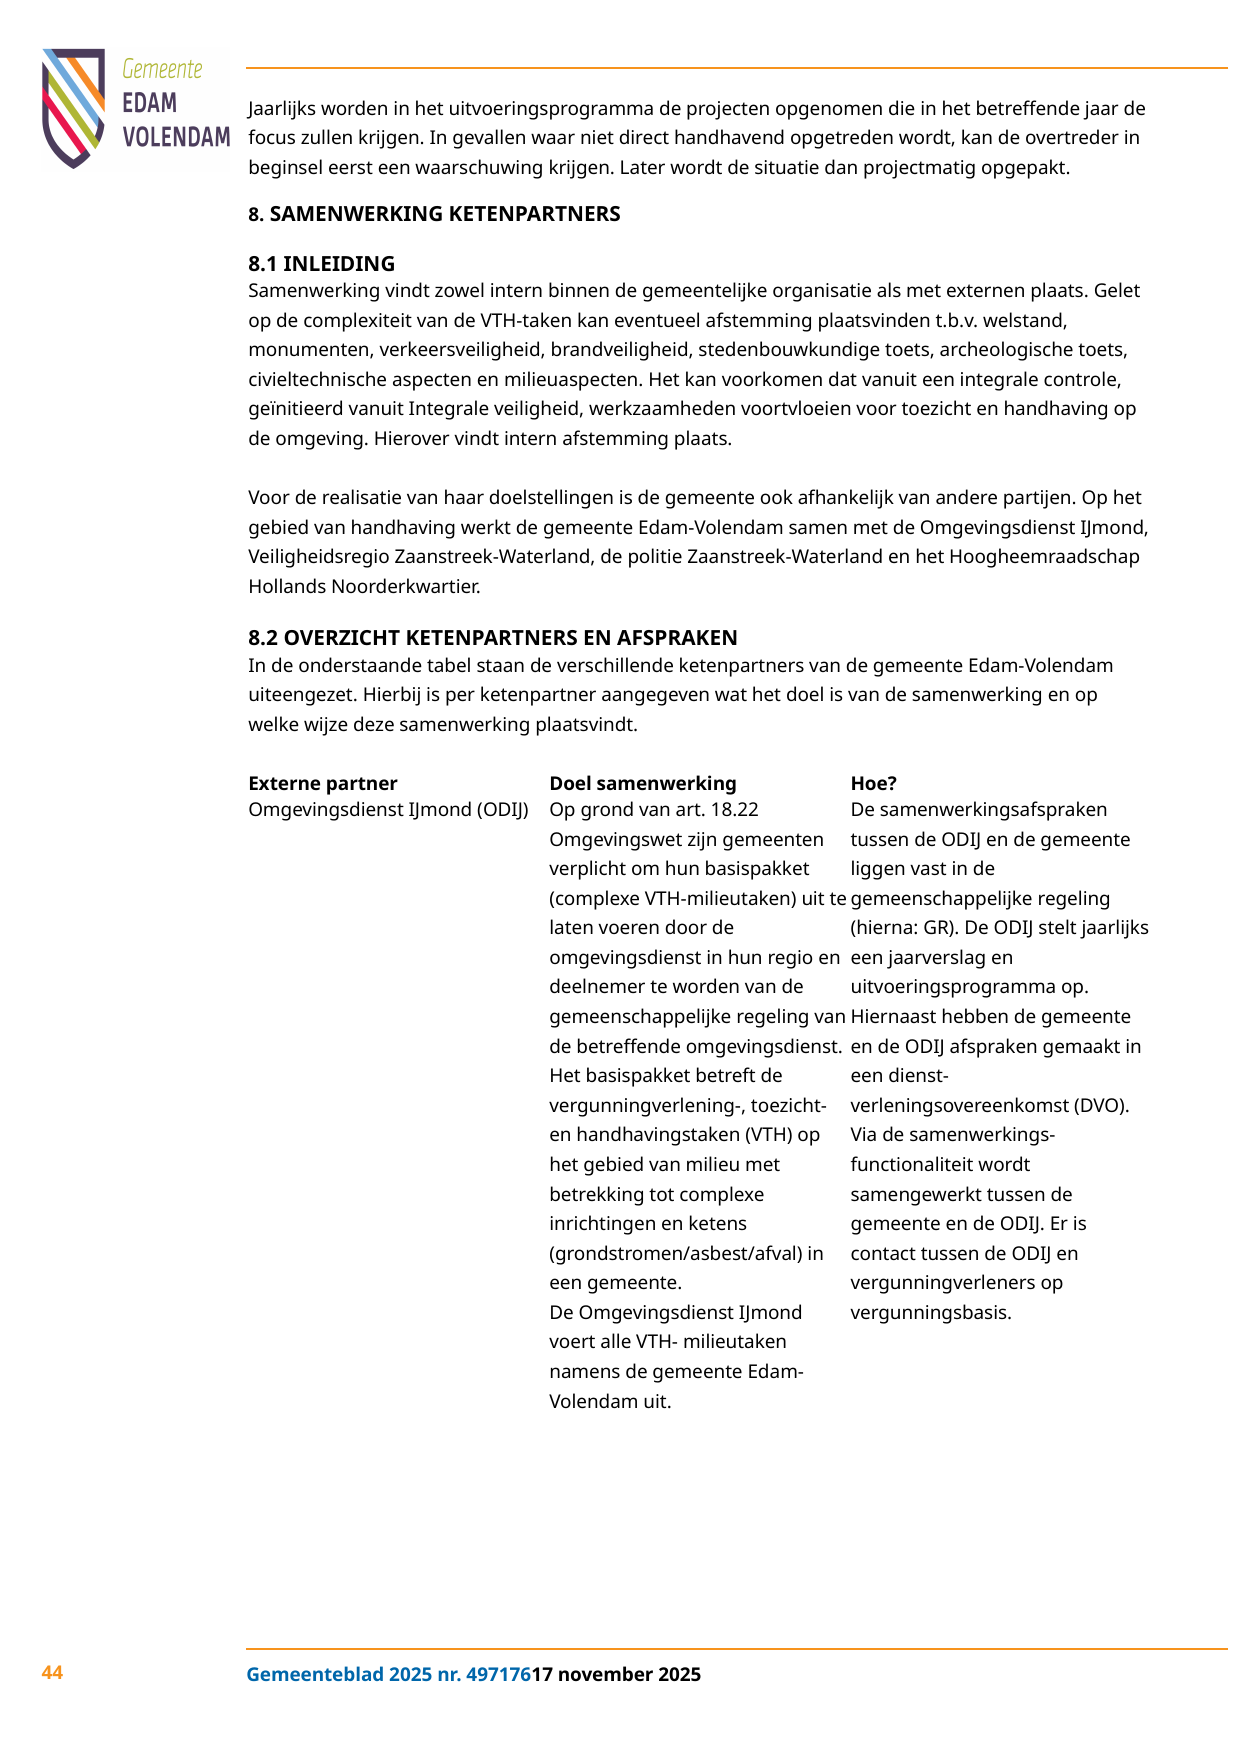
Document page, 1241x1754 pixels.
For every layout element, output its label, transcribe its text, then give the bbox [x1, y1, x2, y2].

table_cell Omgevingsdienst IJmond (ODIJ) [248, 796, 549, 1413]
table_header Doel samenwerking [549, 770, 850, 796]
table_cell De samenwerkingsafspraken tussen de ODIJ en de gemeente liggen vast in de gemeenschappelijke regeling (hierna: GR). De ODIJ stelt jaarlijks een jaarverslag en uitvoeringsprogramma op. Hiernaast hebben de gemeente en de ODIJ afspraken gemaakt in een dienst-verleningsovereenkomst (DVO). Via de samenwerkings-functionaliteit wordt samengewerkt tussen de gemeente en de ODIJ. Er is contact tussen de ODIJ en vergunningverleners op vergunningsbasis. [850, 796, 1152, 1413]
text Voor de realisatie van haar doelstellingen is de gemeente ook afhankelijk van andere partijen. Op het gebied van handhaving werkt de gemeente Edam-Volendam samen met de Omgevingsdienst IJmond, Veiligheidsregio Zaanstreek-Waterland, de politie Zaanstreek-Waterland en het Hoogheemraadschap Hollands Noorderkwartier. [248, 484, 1152, 599]
text Samenwerking vindt zowel intern binnen de gemeentelijke organisatie als met externen plaats. Gelet op de complexiteit van de VTH-taken kan eventueel afstemming plaatsvinden t.b.v. welstand, monumenten, verkeersveiligheid, brandveiligheid, stedenbouwkundige toets, archeologische toets, civieltechnische aspecten en milieuaspecten. Het kan voorkomen dat vanuit een integrale controle, geïnitieerd vanuit Integrale veiligheid, werkzaamheden voortvloeien voor toezicht en handhaving op de omgeving. Hierover vindt intern afstemming plaats. [248, 277, 1152, 451]
text In de onderstaande tabel staan de verschillende ketenpartners van de gemeente Edam-Volendam uiteengezet. Hierbij is per ketenpartner aangegeven wat het doel is van de samenwerking en op welke wijze deze samenwerking plaatsvindt. [248, 652, 1152, 737]
text 8.1 INLEIDING [248, 249, 1152, 277]
table_cell Op grond van art. 18.22 Omgevingswet zijn gemeenten verplicht om hun basispakket (complexe VTH-milieutaken) uit te laten voeren door de omgevingsdienst in hun regio en deelnemer te worden van de gemeenschappelijke regeling van de betreffende omgevingsdienst. Het basispakket betreft de vergunningverlening-, toezicht- en handhavingstaken (VTH) op het gebied van milieu met betrekking tot complexe inrichtingen en ketens (grondstromen/asbest/afval) in een gemeente. De Omgevingsdienst IJmond voert alle VTH- milieutaken namens de gemeente Edam-Volendam uit. [549, 796, 850, 1413]
picture [41, 47, 231, 172]
text Jaarlijks worden in het uitvoeringsprogramma de projecten opgenomen die in het betreffende jaar de focus zullen krijgen. In gevallen waar niet direct handhavend opgetreden wordt, kan de overtreder in beginsel eerst een waarschuwing krijgen. Later wordt de situatie dan projectmatig opgepakt. [248, 95, 1152, 180]
table_header Hoe? [850, 770, 1152, 796]
text 8.2 OVERZICHT KETENPARTNERS EN AFSPRAKEN [248, 623, 1152, 652]
text 8. SAMENWERKING KETENPARTNERS [248, 199, 1152, 228]
table_header Externe partner [248, 770, 549, 796]
